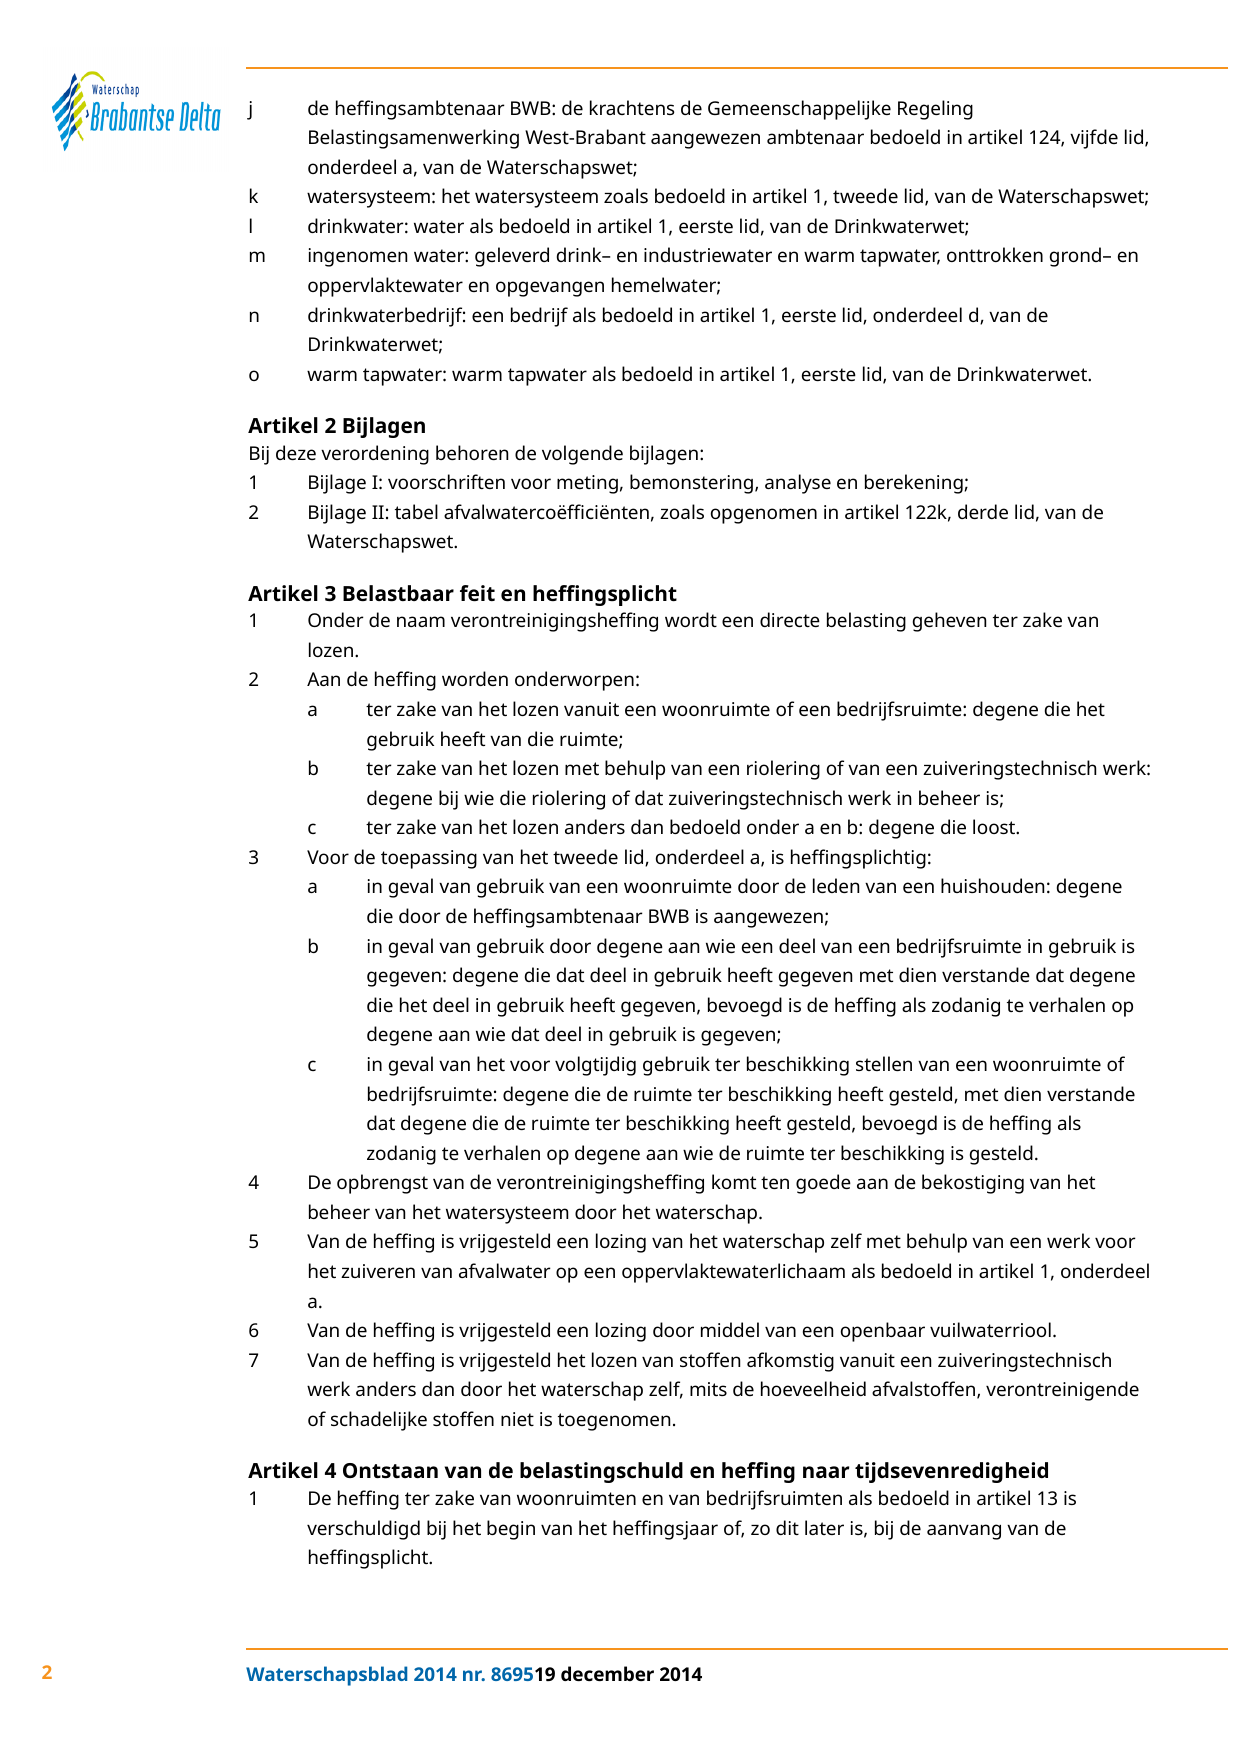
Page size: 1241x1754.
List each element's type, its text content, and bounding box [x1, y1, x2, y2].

list ter zake van het lozen met behulp van een riolering of van een zuiveringstechnisch werk: degene bij wie die riolering of dat zuiveringstechnisch werk in beheer is; [307, 755, 1152, 811]
list drinkwater: water als bedoeld in artikel 1, eerste lid, van de Drinkwaterwet; [248, 213, 1152, 239]
list warm tapwater: warm tapwater als bedoeld in artikel 1, eerste lid, van de Drinkwaterwet. [248, 361, 1152, 387]
list ter zake van het lozen vanuit een woonruimte of een bedrijfsruimte: degene die het gebruik heeft van die ruimte; [307, 696, 1152, 752]
list in geval van het voor volgtijdig gebruik ter beschikking stellen van een woonruimte of bedrijfsruimte: degene die de ruimte ter beschikking heeft gesteld, met dien verstande dat degene die de ruimte ter beschikking heeft gesteld, bevoegd is de heffing als zodanig te verhalen op degene aan wie de ruimte ter beschikking is gesteld. [307, 1051, 1152, 1166]
text Artikel 2 Bijlagen [248, 411, 1152, 440]
list in geval van gebruik door degene aan wie een deel van een bedrijfsruimte in gebruik is gegeven: degene die dat deel in gebruik heeft gegeven met dien verstande dat degene die het deel in gebruik heeft gegeven, bevoegd is de heffing als zodanig te verhalen op degene aan wie dat deel in gebruik is gegeven; [307, 933, 1152, 1047]
list ingenomen water: geleverd drink– en industriewater en warm tapwater, onttrokken grond– en oppervlaktewater en opgevangen hemelwater; [248, 243, 1152, 298]
list in geval van gebruik van een woonruimte door de leden van een huishouden: degene die door de heffingsambtenaar BWB is aangewezen; [307, 874, 1152, 929]
list Voor de toepassing van het tweede lid, onderdeel a, is heffingsplichtig: [248, 844, 1152, 870]
list De heffing ter zake van woonruimten en van bedrijfsruimten als bedoeld in artikel 13 is verschuldigd bij het begin van het heffingsjaar of, zo dit later is, bij de aanvang van de heffingsplicht. [248, 1485, 1152, 1570]
list Onder de naam verontreinigingsheffing wordt een directe belasting geheven ter zake van lozen. [248, 607, 1152, 663]
list drinkwaterbedrijf: een bedrijf als bedoeld in artikel 1, eerste lid, onderdeel d, van de Drinkwaterwet; [248, 302, 1152, 357]
text Artikel 3 Belastbaar feit en heffingsplicht [248, 579, 1152, 607]
list ter zake van het lozen anders dan bedoeld onder a en b: degene die loost. [307, 814, 1152, 840]
list De opbrengst van de verontreinigingsheffing komt ten goede aan de bekostiging van het beheer van het watersysteem door het waterschap. [248, 1169, 1152, 1225]
text Bij deze verordening behoren de volgende bijlagen: [248, 440, 1152, 466]
list Van de heffing is vrijgesteld een lozing van het waterschap zelf met behulp van een werk voor het zuiveren van afvalwater op een oppervlaktewaterlichaam als bedoeld in artikel 1, onderdeel a. [248, 1229, 1152, 1314]
list Bijlage I: voorschriften voor meting, bemonstering, analyse en berekening; [248, 469, 1152, 495]
list de heffingsambtenaar BWB: de krachtens de Gemeenschappelijke Regeling Belastingsamenwerking West-Brabant aangewezen ambtenaar bedoeld in artikel 124, vijfde lid, onderdeel a, van de Waterschapswet; [248, 95, 1152, 180]
list Van de heffing is vrijgesteld een lozing door middel van een openbaar vuilwaterriool. [248, 1317, 1152, 1343]
list Aan de heffing worden onderworpen: [248, 667, 1152, 692]
text Artikel 4 Ontstaan van de belastingschuld en heffing naar tijdsevenredigheid [248, 1457, 1152, 1485]
picture [41, 47, 231, 172]
list watersysteem: het watersysteem zoals bedoeld in artikel 1, tweede lid, van de Waterschapswet; [248, 183, 1152, 209]
list Van de heffing is vrijgesteld het lozen van stoffen afkomstig vanuit een zuiveringstechnisch werk anders dan door het waterschap zelf, mits de hoeveelheid afvalstoffen, verontreinigende of schadelijke stoffen niet is toegenomen. [248, 1347, 1152, 1432]
list Bijlage II: tabel afvalwatercoëfficiënten, zoals opgenomen in artikel 122k, derde lid, van de Waterschapswet. [248, 499, 1152, 554]
